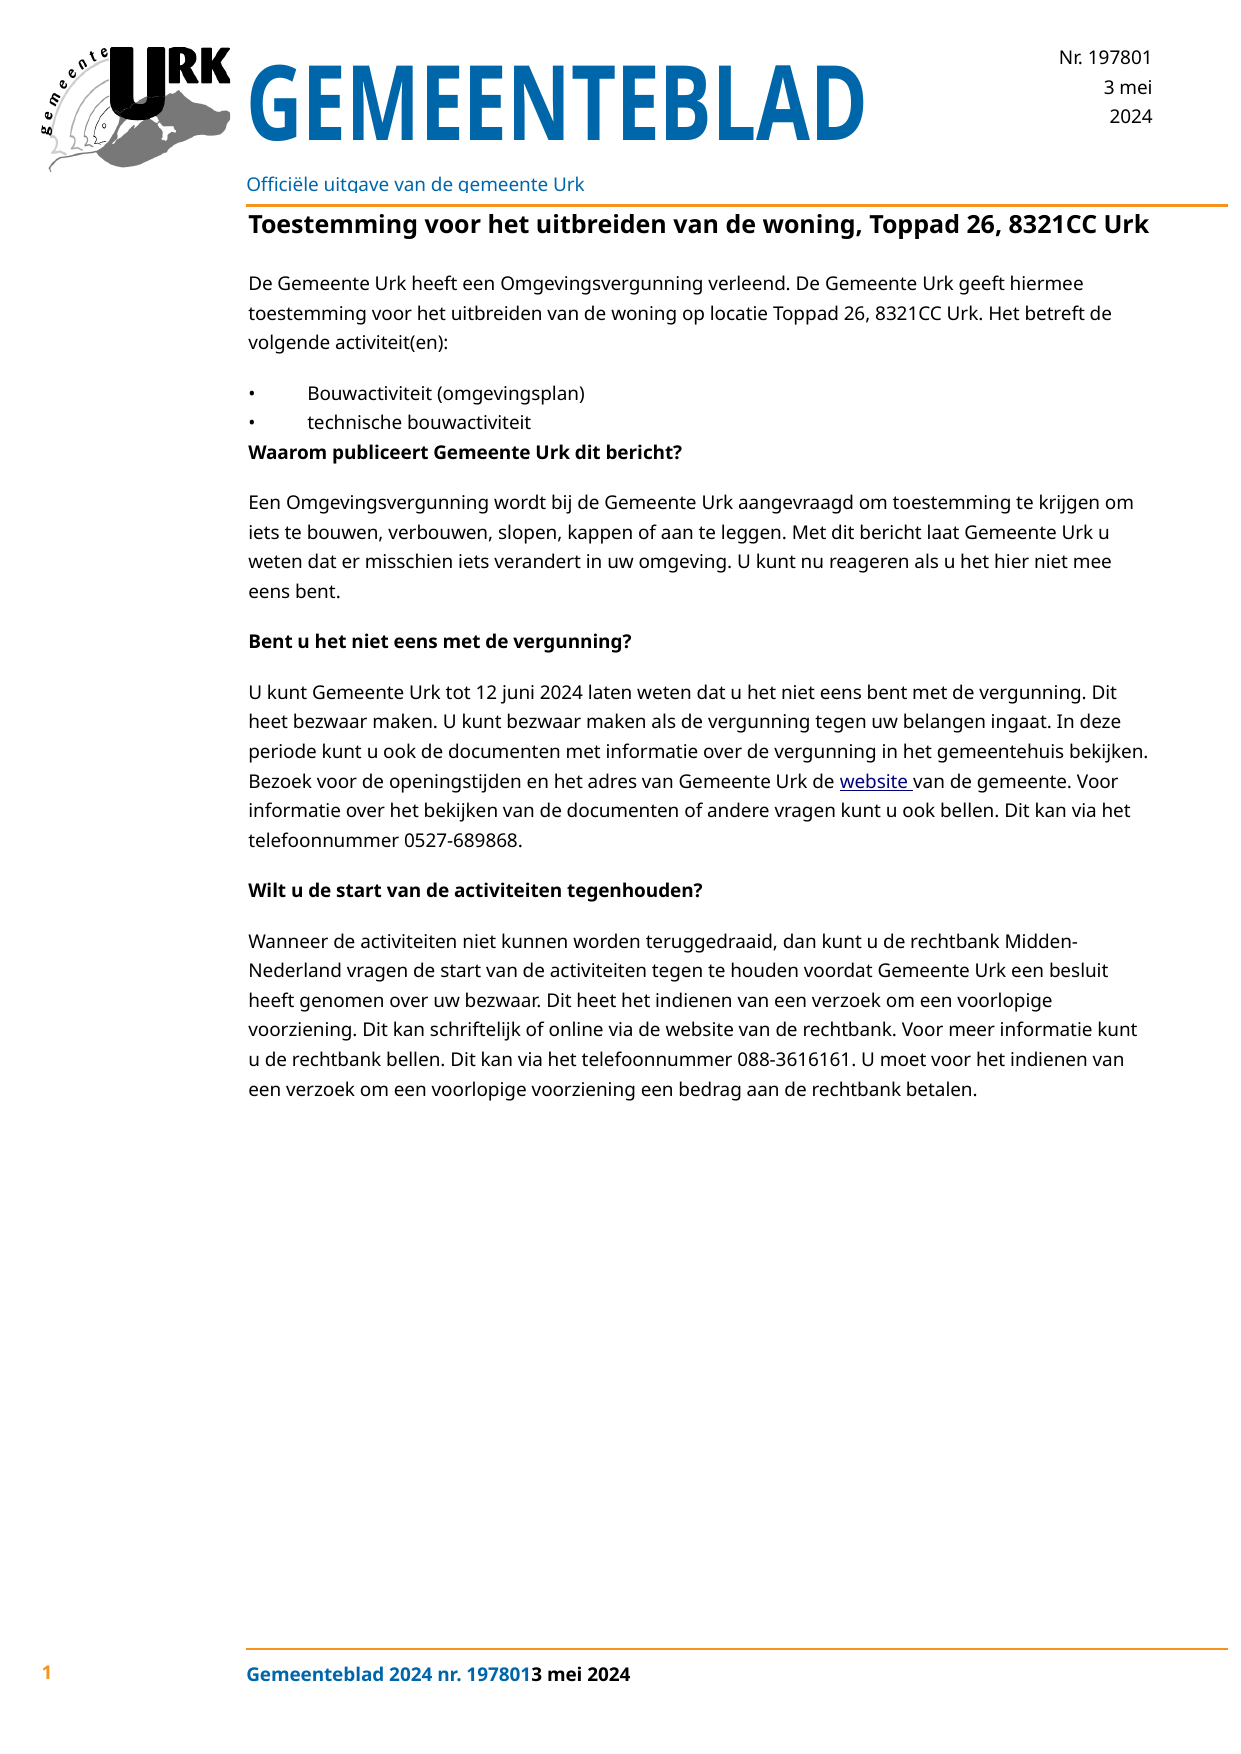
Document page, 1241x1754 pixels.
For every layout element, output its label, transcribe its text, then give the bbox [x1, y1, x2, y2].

text Een Omgevingsvergunning wordt bij de Gemeente Urk aangevraagd om toestemming te krijgen om iets te bouwen, verbouwen, slopen, kappen of aan te leggen. Met dit bericht laat Gemeente Urk u weten dat er misschien iets verandert in uw omgeving. U kunt nu reageren als u het hier niet mee eens bent. [248, 489, 1152, 604]
text De Gemeente Urk heeft een Omgevingsvergunning verleend. De Gemeente Urk geeft hiermee toestemming voor het uitbreiden van de woning op locatie Toppad 26, 8321CC Urk. Het betreft de volgende activiteit(en): [248, 270, 1152, 355]
text U kunt Gemeente Urk tot 12 juni 2024 laten weten dat u het niet eens bent met de vergunning. Dit heet bezwaar maken. U kunt bezwaar maken als de vergunning tegen uw belangen ingaat. In deze periode kunt u ook de documenten met informatie over de vergunning in het gemeentehuis bekijken. Bezoek voor de openingstijden en het adres van Gemeente Urk de website van de gemeente. Voor informatie over het bekijken van de documenten of andere vragen kunt u ook bellen. Dit kan via het telefoonnummer 0527-689868. [248, 679, 1152, 853]
picture [41, 47, 231, 172]
text Waarom publiceert Gemeente Urk dit bericht? [248, 439, 1152, 465]
list technische bouwactiviteit [248, 409, 1152, 435]
text Wanneer de activiteiten niet kunnen worden teruggedraaid, dan kunt u de rechtbank Midden-Nederland vragen de start van de activiteiten tegen te houden voordat Gemeente Urk een besluit heeft genomen over uw bezwaar. Dit heet het indienen van een verzoek om een voorlopige voorziening. Dit kan schriftelijk of online via de website van de rechtbank. Voor meer informatie kunt u de rechtbank bellen. Dit kan via het telefoonnummer 088-3616161. U moet voor het indienen van een verzoek om een voorlopige voorziening een bedrag aan de rechtbank betalen. [248, 928, 1152, 1101]
text Toestemming voor het uitbreiden van de woning, Toppad 26, 8321CC Urk [248, 207, 1152, 241]
text Wilt u de start van de activiteiten tegenhouden? [248, 877, 1152, 903]
text Bent u het niet eens met de vergunning? [248, 629, 1152, 654]
list Bouwactiviteit (omgevingsplan) [248, 380, 1152, 406]
